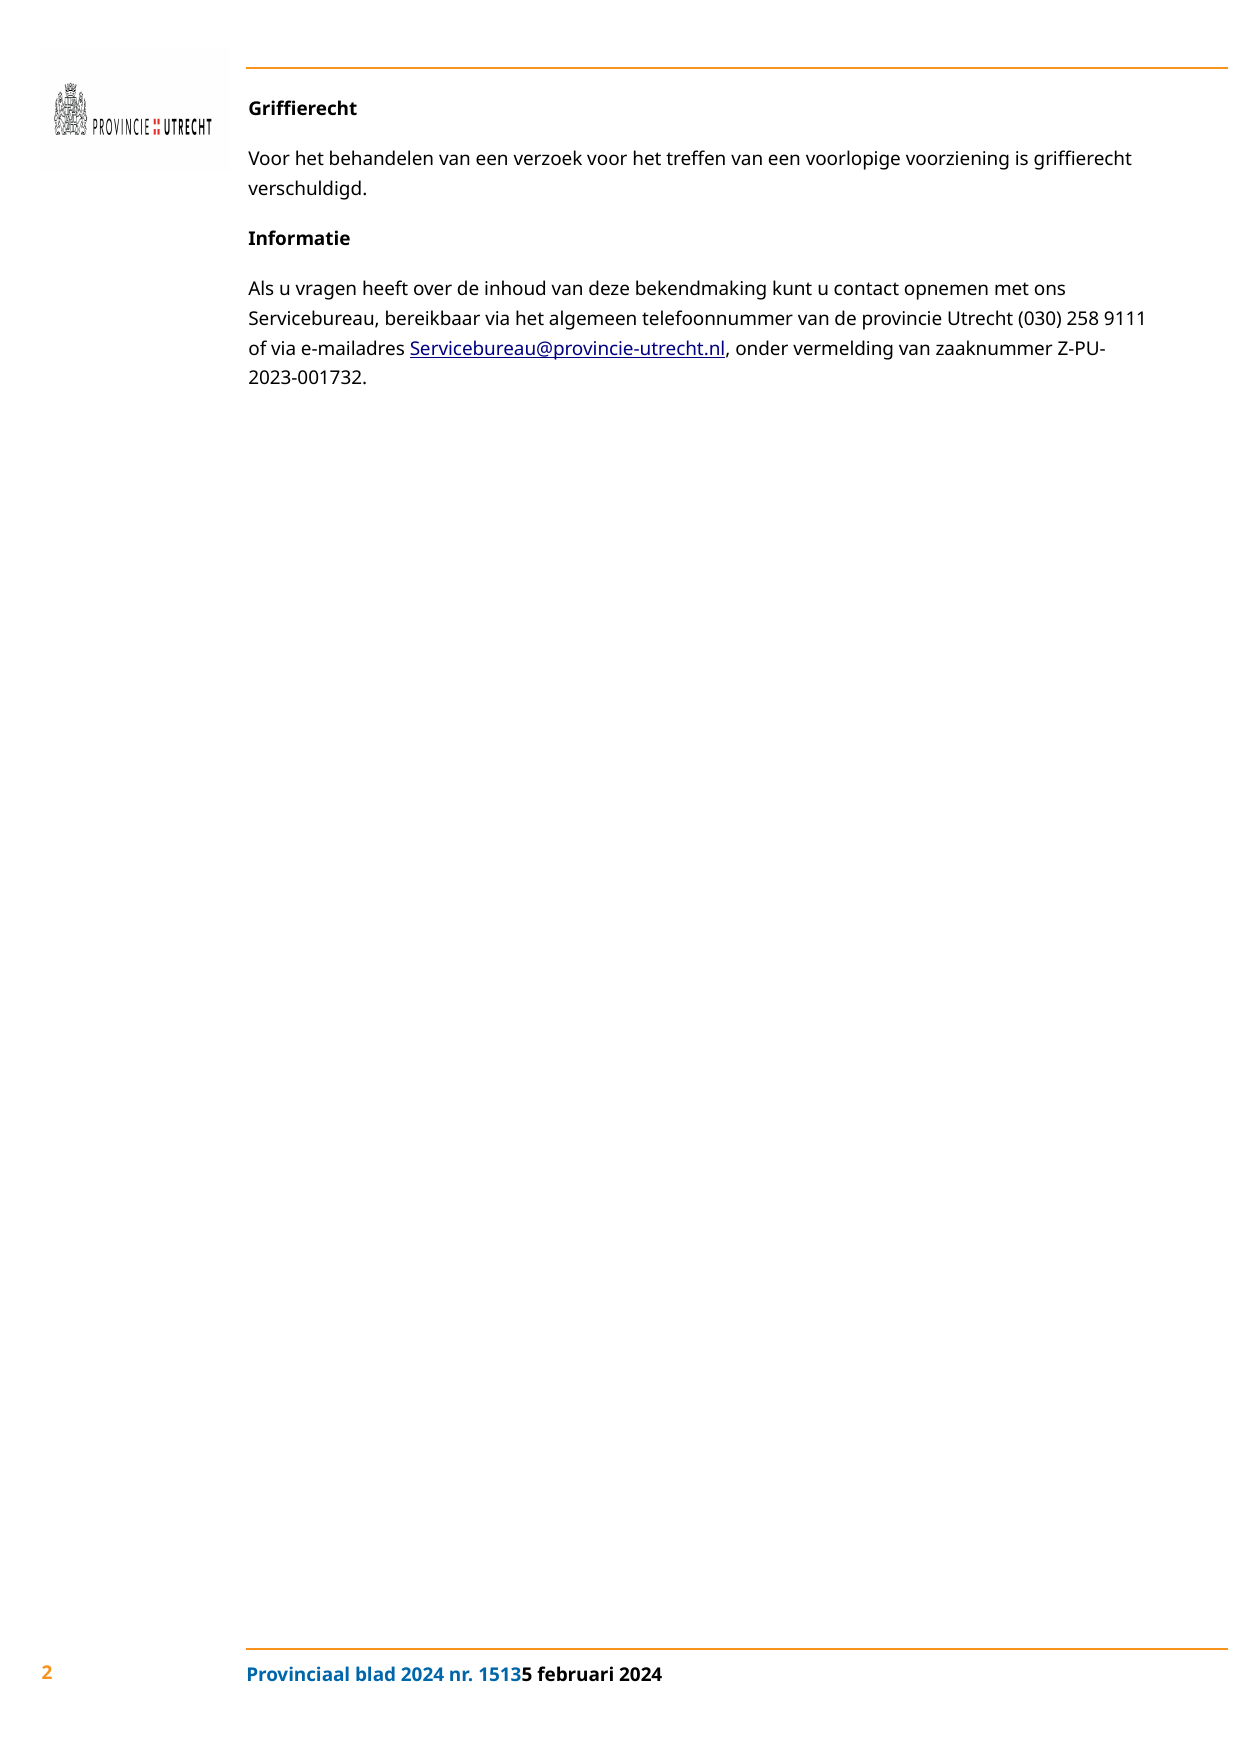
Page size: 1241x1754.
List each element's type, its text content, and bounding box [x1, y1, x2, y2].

picture [41, 47, 231, 172]
text Informatie [248, 225, 1152, 251]
text Als u vragen heeft over de inhoud van deze bekendmaking kunt u contact opnemen met ons Servicebureau, bereikbaar via het algemeen telefoonnummer van de provincie Utrecht (030) 258 9111 of via e-mailadres Servicebureau@provincie-utrecht.nl, onder vermelding van zaaknummer Z-PU-2023-001732. [248, 276, 1152, 390]
text Voor het behandelen van een verzoek voor het treffen van een voorlopige voorziening is griffierecht verschuldigd. [248, 145, 1152, 201]
text Griffierecht [248, 95, 1152, 121]
